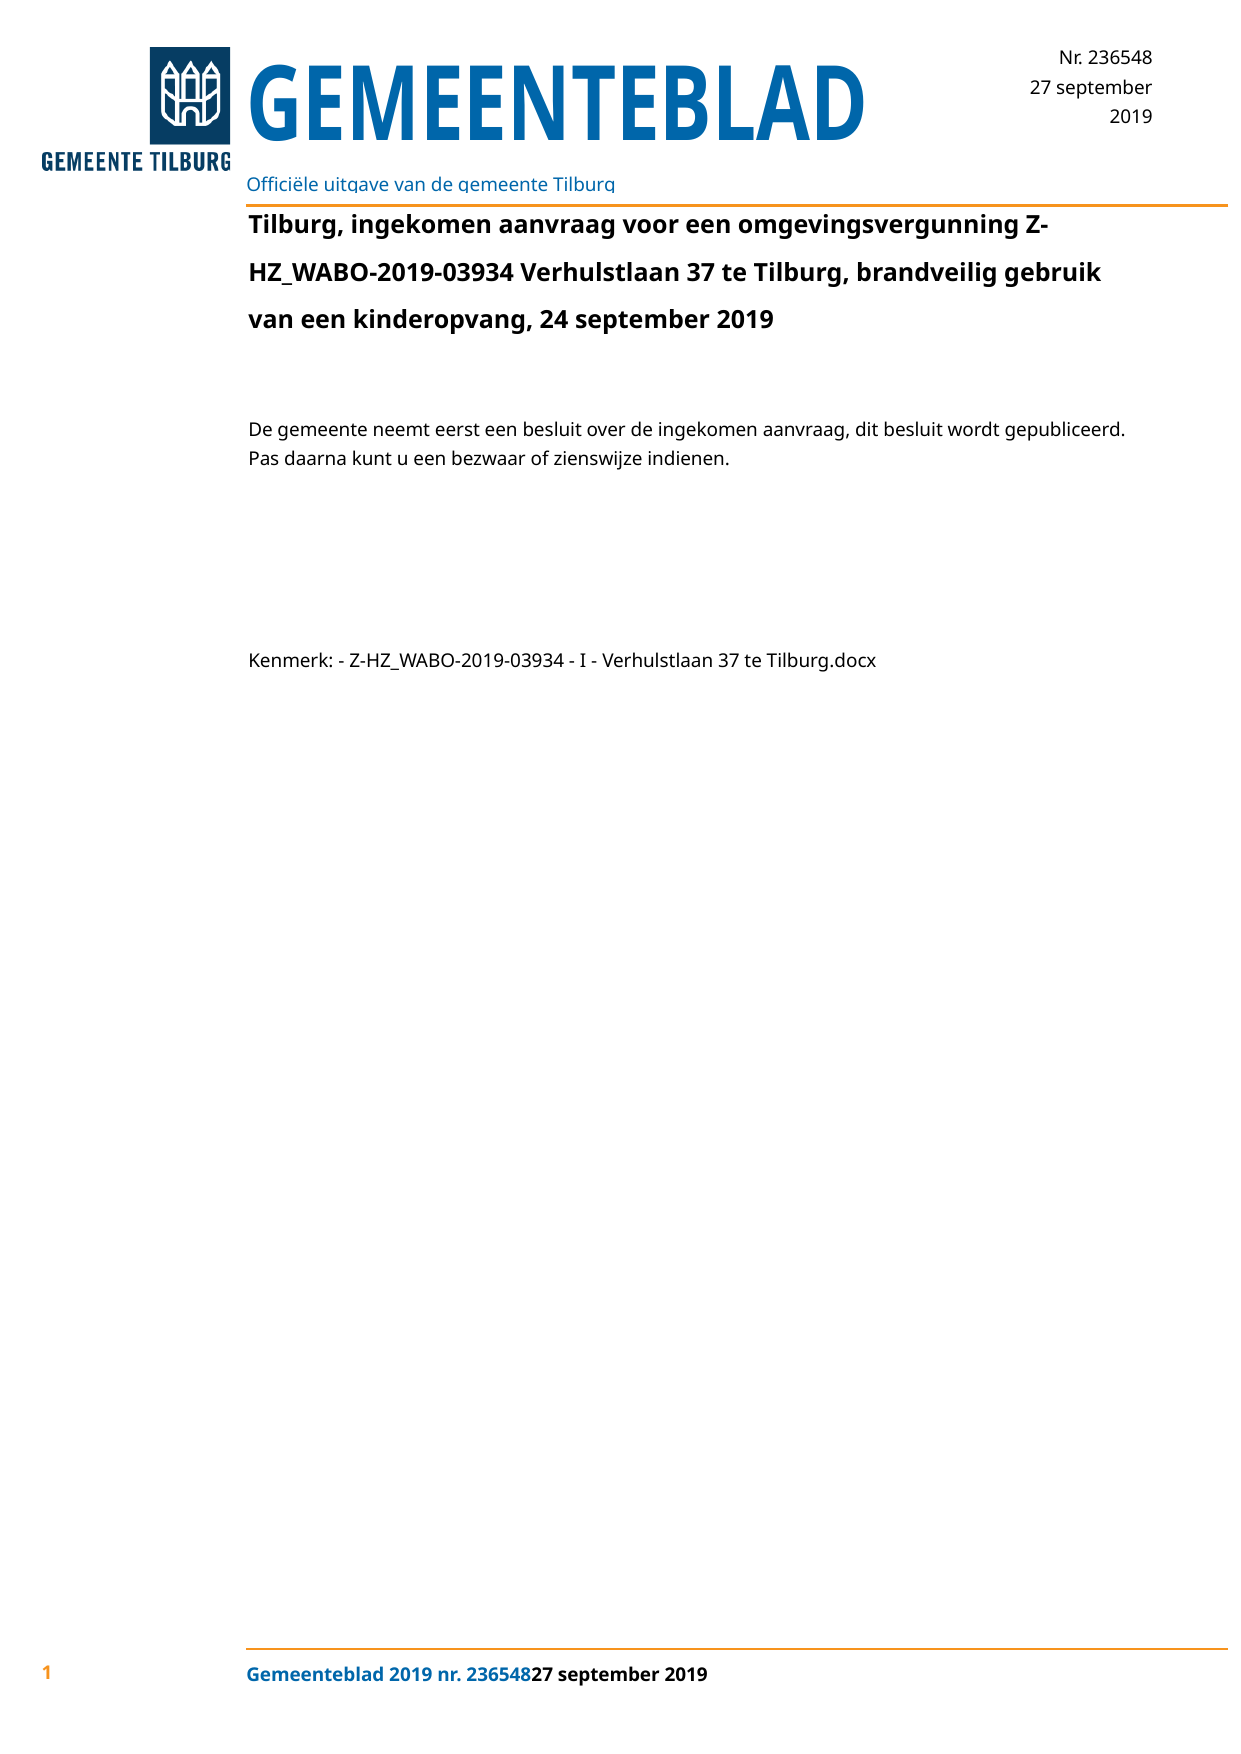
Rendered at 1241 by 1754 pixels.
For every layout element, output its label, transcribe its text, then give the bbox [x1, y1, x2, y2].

picture [41, 47, 231, 172]
text Tilburg, ingekomen aanvraag voor een omgevingsvergunning Z-HZ_WABO-2019-03934 Verhulstlaan 37 te Tilburg, brandveilig gebruik van een kinderopvang, 24 september 2019 [248, 207, 1152, 336]
text De gemeente neemt eerst een besluit over de ingekomen aanvraag, dit besluit wordt gepubliceerd. Pas daarna kunt u een bezwaar of zienswijze indienen. [248, 416, 1152, 471]
text Kenmerk: - Z-HZ_WABO-2019-03934 - I - Verhulstlaan 37 te Tilburg.docx [248, 647, 1152, 673]
